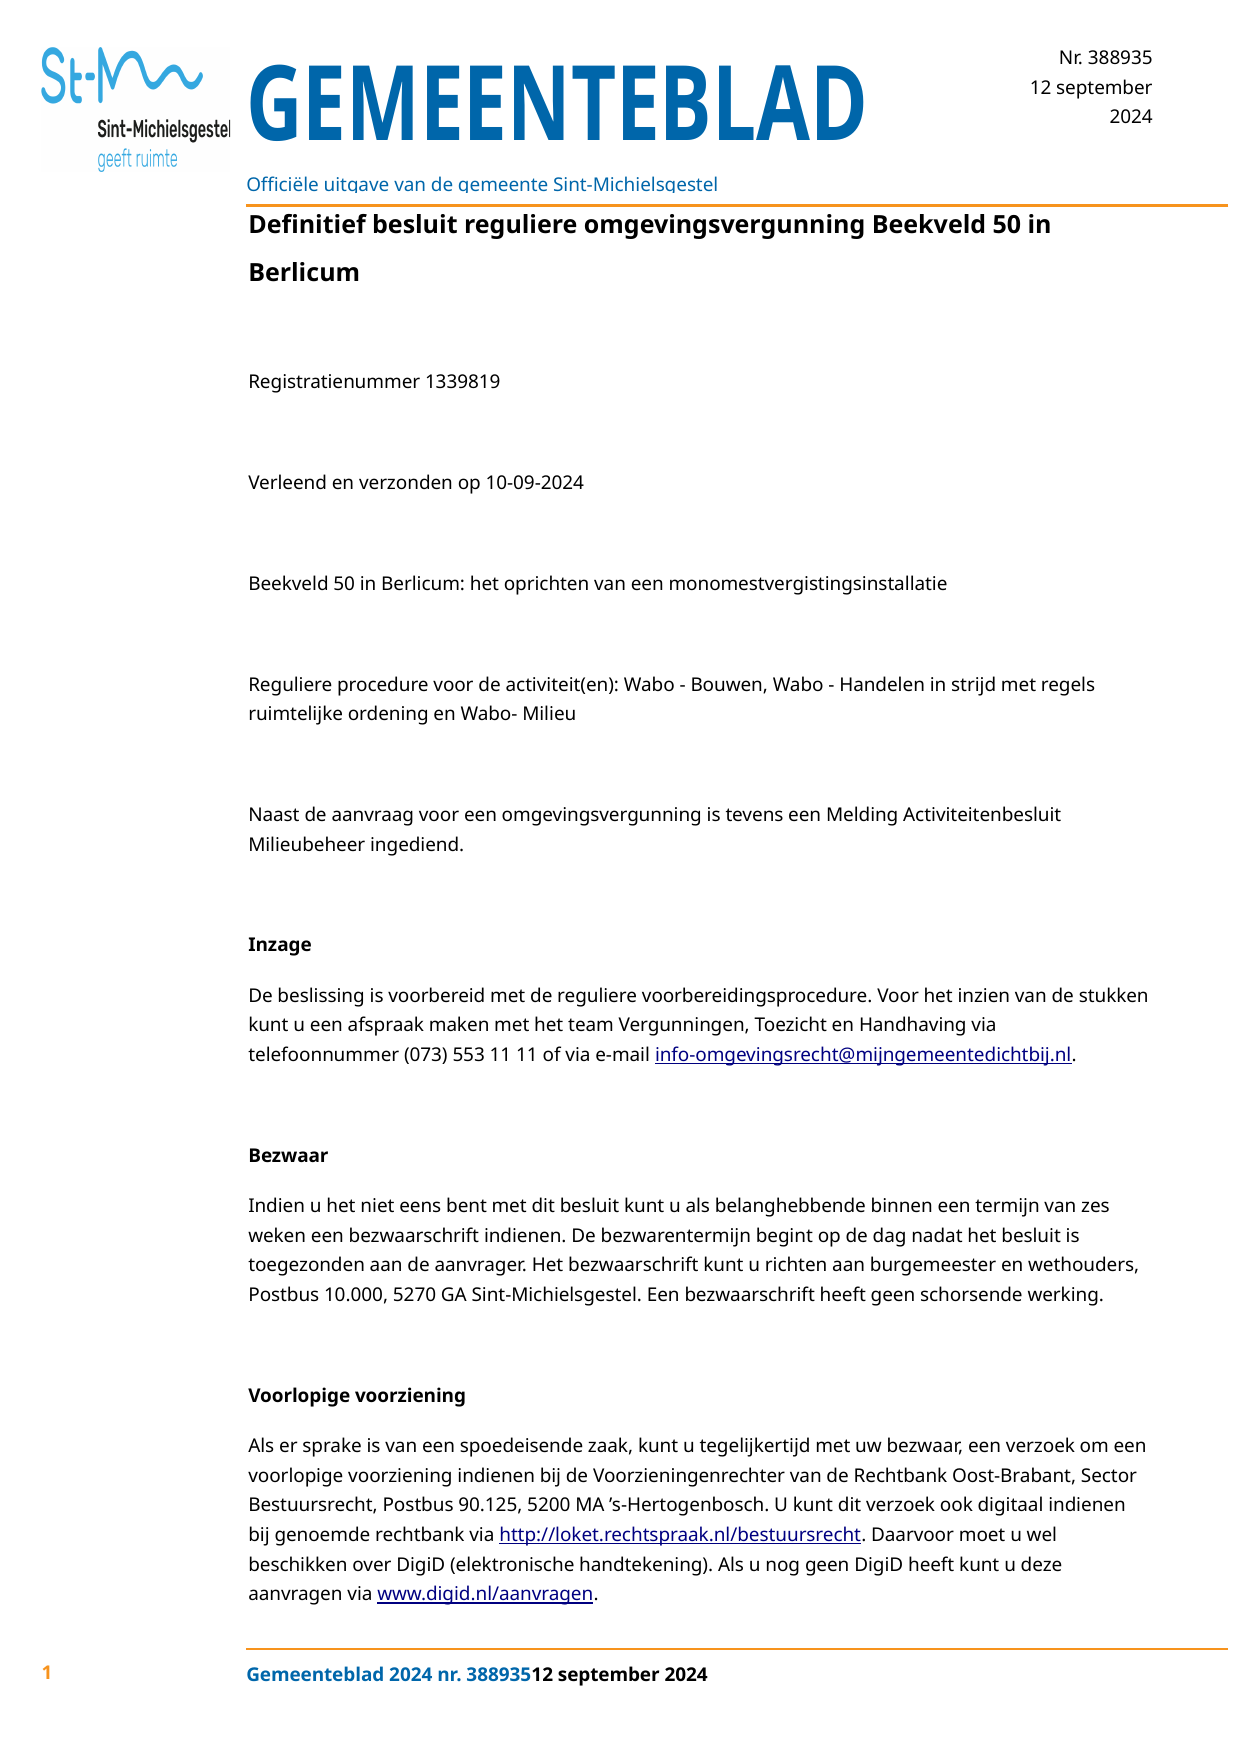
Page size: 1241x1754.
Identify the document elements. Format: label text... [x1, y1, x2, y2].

text Naast de aanvraag voor een omgevingsvergunning is tevens een Melding Activiteitenbesluit Milieubeheer ingediend. [248, 801, 1152, 857]
text Voorlopige voorziening [248, 1382, 1152, 1408]
text Registratienummer 1339819 [248, 368, 1152, 394]
text Inzage [248, 932, 1152, 957]
text Bezwaar [248, 1142, 1152, 1168]
picture [41, 47, 231, 172]
text Als er sprake is van een spoedeisende zaak, kunt u tegelijkertijd met uw bezwaar, een verzoek om een voorlopige voorziening indienen bij de Voorzieningenrechter van de Rechtbank Oost-Brabant, Sector Bestuursrecht, Postbus 90.125, 5200 MA ’s-Hertogenbosch. U kunt dit verzoek ook digitaal indienen bij genoemde rechtbank via http://loket.rechtspraak.nl/bestuursrecht. Daarvoor moet u wel beschikken over DigiD (elektronische handtekening). Als u nog geen DigiD heeft kunt u deze aanvragen via www.digid.nl/aanvragen. [248, 1432, 1152, 1606]
text Verleend en verzonden op 10-09-2024 [248, 469, 1152, 495]
text Definitief besluit reguliere omgevingsvergunning Beekveld 50 in Berlicum [248, 207, 1152, 288]
text Reguliere procedure voor de activiteit(en): Wabo - Bouwen, Wabo - Handelen in strijd met regels ruimtelijke ordening en Wabo- Milieu [248, 671, 1152, 726]
text Beekveld 50 in Berlicum: het oprichten van een monomestvergistingsinstallatie [248, 570, 1152, 596]
text Indien u het niet eens bent met dit besluit kunt u als belanghebbende binnen een termijn van zes weken een bezwaarschrift indienen. De bezwarentermijn begint op de dag nadat het besluit is toegezonden aan de aanvrager. Het bezwaarschrift kunt u richten aan burgemeester en wethouders, Postbus 10.000, 5270 GA Sint-Michielsgestel. Een bezwaarschrift heeft geen schorsende werking. [248, 1192, 1152, 1307]
text De beslissing is voorbereid met de reguliere voorbereidingsprocedure. Voor het inzien van de stukken kunt u een afspraak maken met het team Vergunningen, Toezicht en Handhaving via telefoonnummer (073) 553 11 11 of via e-mail info-omgevingsrecht@mijngemeentedichtbij.nl. [248, 982, 1152, 1067]
